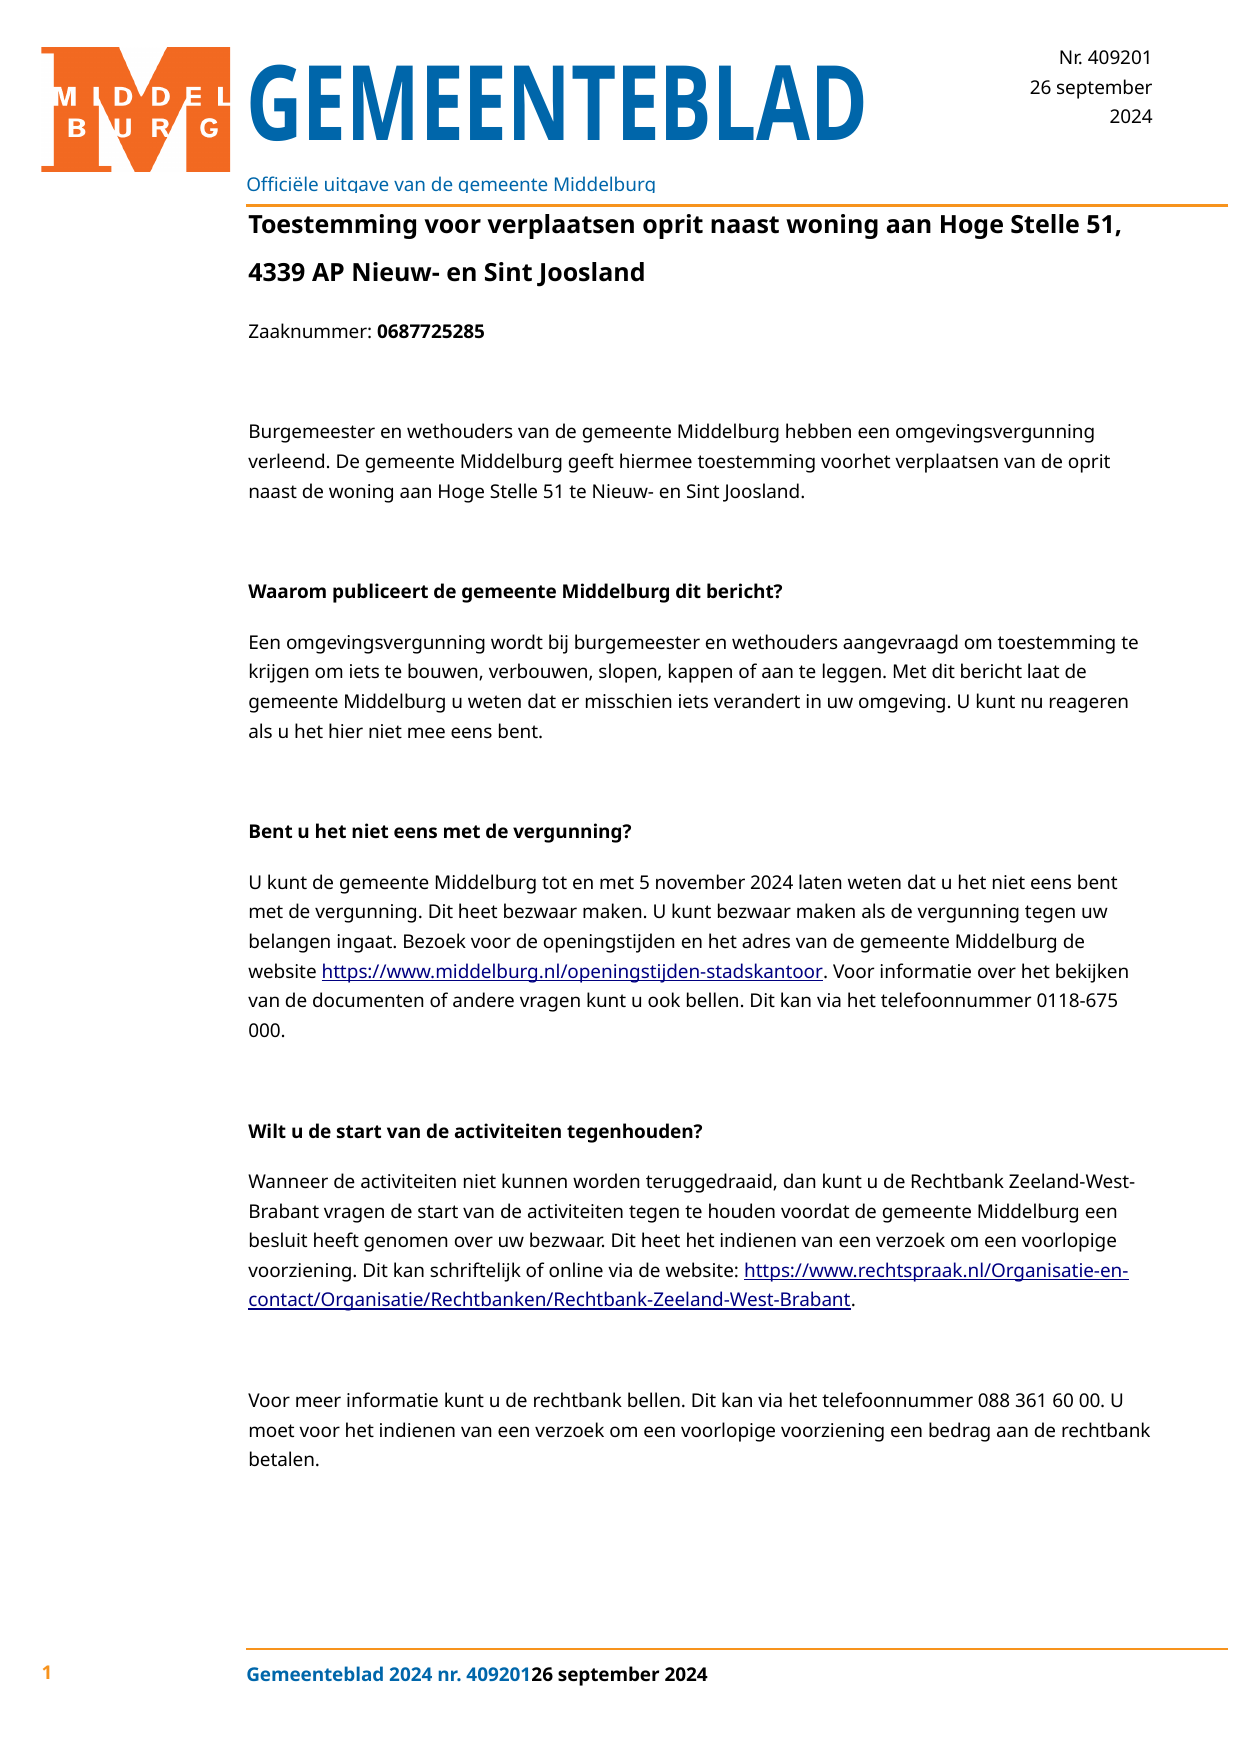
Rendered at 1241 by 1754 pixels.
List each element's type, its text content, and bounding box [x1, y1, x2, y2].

text Wanneer de activiteiten niet kunnen worden teruggedraaid, dan kunt u de Rechtbank Zeeland-West-Brabant vragen de start van de activiteiten tegen te houden voordat de gemeente Middelburg een besluit heeft genomen over uw bezwaar. Dit heet het indienen van een verzoek om een voorlopige voorziening. Dit kan schriftelijk of online via de website: https://www.rechtspraak.nl/Organisatie-en-contact/Organisatie/Rechtbanken/Rechtbank-Zeeland-West-Brabant. [248, 1168, 1152, 1312]
text Wilt u de start van de activiteiten tegenhouden? [248, 1118, 1152, 1144]
text Toestemming voor verplaatsen oprit naast woning aan Hoge Stelle 51, 4339 AP Nieuw- en Sint Joosland [248, 207, 1152, 288]
text Een omgevingsvergunning wordt bij burgemeester en wethouders aangevraagd om toestemming te krijgen om iets te bouwen, verbouwen, slopen, kappen of aan te leggen. Met dit bericht laat de gemeente Middelburg u weten dat er misschien iets verandert in uw omgeving. U kunt nu reageren als u het hier niet mee eens bent. [248, 629, 1152, 744]
text Waarom publiceert de gemeente Middelburg dit bericht? [248, 579, 1152, 604]
text Bent u het niet eens met de vergunning? [248, 819, 1152, 844]
text Zaaknummer: 0687725285 [248, 318, 1152, 344]
picture [41, 47, 231, 172]
text U kunt de gemeente Middelburg tot en met 5 november 2024 laten weten dat u het niet eens bent met de vergunning. Dit heet bezwaar maken. U kunt bezwaar maken als de vergunning tegen uw belangen ingaat. Bezoek voor de openingstijden en het adres van de gemeente Middelburg de website https://www.middelburg.nl/openingstijden-stadskantoor. Voor informatie over het bekijken van de documenten of andere vragen kunt u ook bellen. Dit kan via het telefoonnummer 0118-675 000. [248, 869, 1152, 1043]
text Voor meer informatie kunt u de rechtbank bellen. Dit kan via het telefoonnummer 088 361 60 00. U moet voor het indienen van een verzoek om een voorlopige voorziening een bedrag aan de rechtbank betalen. [248, 1387, 1152, 1472]
text Burgemeester en wethouders van de gemeente Middelburg hebben een omgevingsvergunning verleend. De gemeente Middelburg geeft hiermee toestemming voorhet verplaatsen van de oprit naast de woning aan Hoge Stelle 51 te Nieuw- en Sint Joosland. [248, 419, 1152, 504]
